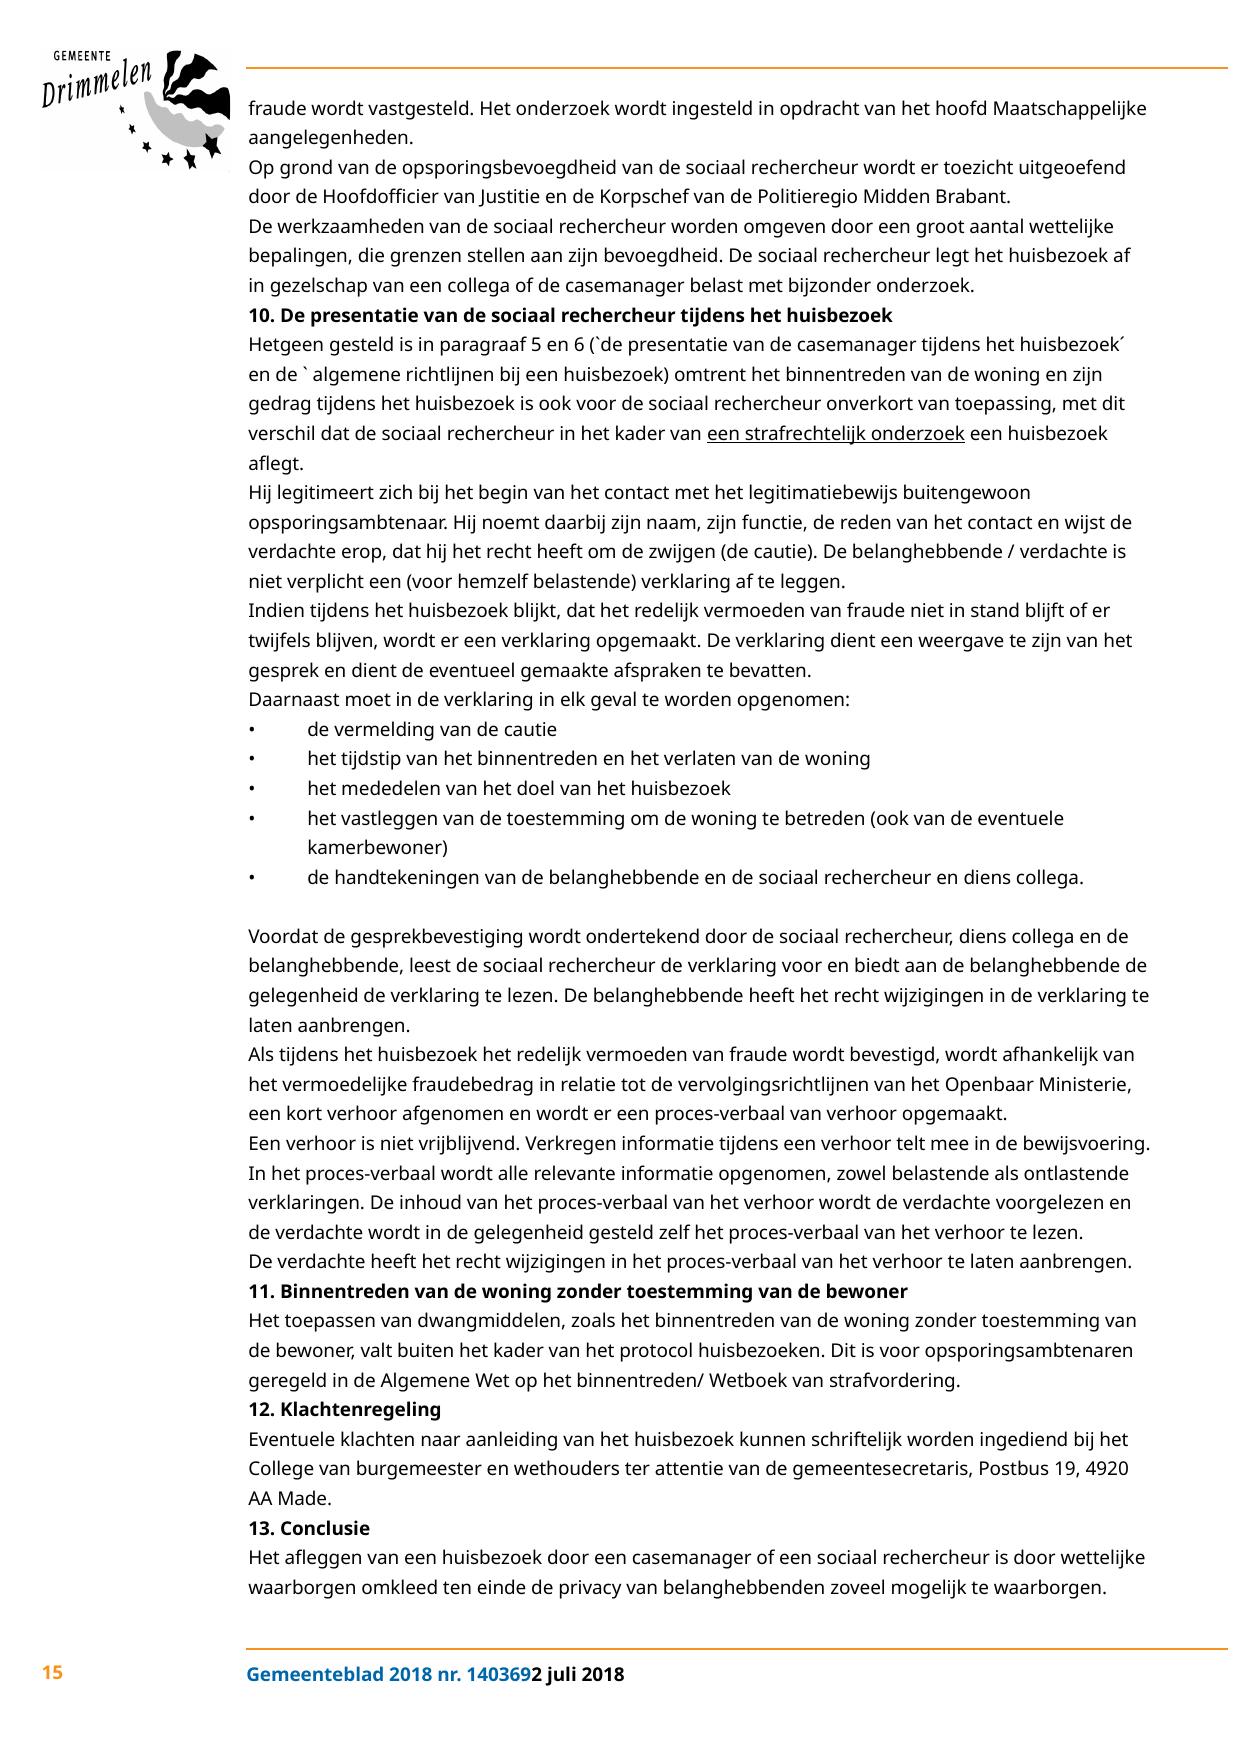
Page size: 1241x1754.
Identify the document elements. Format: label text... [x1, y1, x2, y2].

text Voordat de gesprekbevestiging wordt ondertekend door de sociaal rechercheur, diens collega en de belanghebbende, leest de sociaal rechercheur de verklaring voor en biedt aan de belanghebbende de gelegenheid de verklaring te lezen. De belanghebbende heeft het recht wijzigingen in de verklaring te laten aanbrengen. [248, 923, 1152, 1038]
text Op grond van de opsporingsbevoegdheid van de sociaal rechercheur wordt er toezicht uitgeoefend door de Hoofdofficier van Justitie en de Korpschef van de Politieregio Midden Brabant. [248, 154, 1152, 209]
text Eventuele klachten naar aanleiding van het huisbezoek kunnen schriftelijk worden ingediend bij het College van burgemeester en wethouders ter attentie van de gemeentesecretaris, Postbus 19, 4920 AA Made. [248, 1426, 1152, 1511]
text Als tijdens het huisbezoek het redelijk vermoeden van fraude wordt bevestigd, wordt afhankelijk van het vermoedelijke fraudebedrag in relatie tot de vervolgingsrichtlijnen van het Openbaar Ministerie, een kort verhoor afgenomen en wordt er een proces-verbaal van verhoor opgemaakt. [248, 1041, 1152, 1126]
text Het toepassen van dwangmiddelen, zoals het binnentreden van de woning zonder toestemming van de bewoner, valt buiten het kader van het protocol huisbezoeken. Dit is voor opsporingsambtenaren geregeld in de Algemene Wet op het binnentreden/ Wetboek van strafvordering. [248, 1308, 1152, 1393]
list het tijdstip van het binnentreden en het verlaten van de woning [248, 746, 1152, 771]
list het mededelen van het doel van het huisbezoek [248, 775, 1152, 801]
text Indien tijdens het huisbezoek blijkt, dat het redelijk vermoeden van fraude niet in stand blijft of er twijfels blijven, wordt er een verklaring opgemaakt. De verklaring dient een weergave te zijn van het gesprek en dient de eventueel gemaakte afspraken te bevatten. [248, 598, 1152, 683]
text Hij legitimeert zich bij het begin van het contact met het legitimatiebewijs buitengewoon opsporingsambtenaar. Hij noemt daarbij zijn naam, zijn functie, de reden van het contact en wijst de verdachte erop, dat hij het recht heeft om de zwijgen (de cautie). De belanghebbende / verdachte is niet verplicht een (voor hemzelf belastende) verklaring af te leggen. [248, 479, 1152, 594]
text 10. De presentatie van de sociaal rechercheur tijdens het huisbezoek [248, 302, 1152, 328]
text Hetgeen gesteld is in paragraaf 5 en 6 (`de presentatie van de casemanager tijdens het huisbezoek´ en de ` algemene richtlijnen bij een huisbezoek) omtrent het binnentreden van de woning en zijn gedrag tijdens het huisbezoek is ook voor de sociaal rechercheur onverkort van toepassing, met dit verschil dat de sociaal rechercheur in het kader van een strafrechtelijk onderzoek een huisbezoek aflegt. [248, 331, 1152, 476]
text Het afleggen van een huisbezoek door een casemanager of een sociaal rechercheur is door wettelijke waarborgen omkleed ten einde de privacy van belanghebbenden zoveel mogelijk te waarborgen. [248, 1544, 1152, 1600]
text 12. Klachtenregeling [248, 1396, 1152, 1422]
list het vastleggen van de toestemming om de woning te betreden (ook van de eventuele kamerbewoner) [248, 805, 1152, 860]
picture [41, 47, 231, 172]
text Daarnaast moet in de verklaring in elk geval te worden opgenomen: [248, 686, 1152, 712]
text 11. Binnentreden van de woning zonder toestemming van de bewoner [248, 1278, 1152, 1304]
text Een verhoor is niet vrijblijvend. Verkregen informatie tijdens een verhoor telt mee in de bewijsvoering. In het proces-verbaal wordt alle relevante informatie opgenomen, zowel belastende als ontlastende verklaringen. De inhoud van het proces-verbaal van het verhoor wordt de verdachte voorgelezen en de verdachte wordt in de gelegenheid gesteld zelf het proces-verbaal van het verhoor te lezen. [248, 1130, 1152, 1245]
list de handtekeningen van de belanghebbende en de sociaal rechercheur en diens collega. [248, 864, 1152, 890]
text De verdachte heeft het recht wijzigingen in het proces-verbaal van het verhoor te laten aanbrengen. [248, 1248, 1152, 1274]
list de vermelding van de cautie [248, 716, 1152, 742]
text fraude wordt vastgesteld. Het onderzoek wordt ingesteld in opdracht van het hoofd Maatschappelijke aangelegenheden. [248, 95, 1152, 150]
text 13. Conclusie [248, 1515, 1152, 1541]
text De werkzaamheden van de sociaal rechercheur worden omgeven door een groot aantal wettelijke bepalingen, die grenzen stellen aan zijn bevoegdheid. De sociaal rechercheur legt het huisbezoek af in gezelschap van een collega of de casemanager belast met bijzonder onderzoek. [248, 213, 1152, 298]
